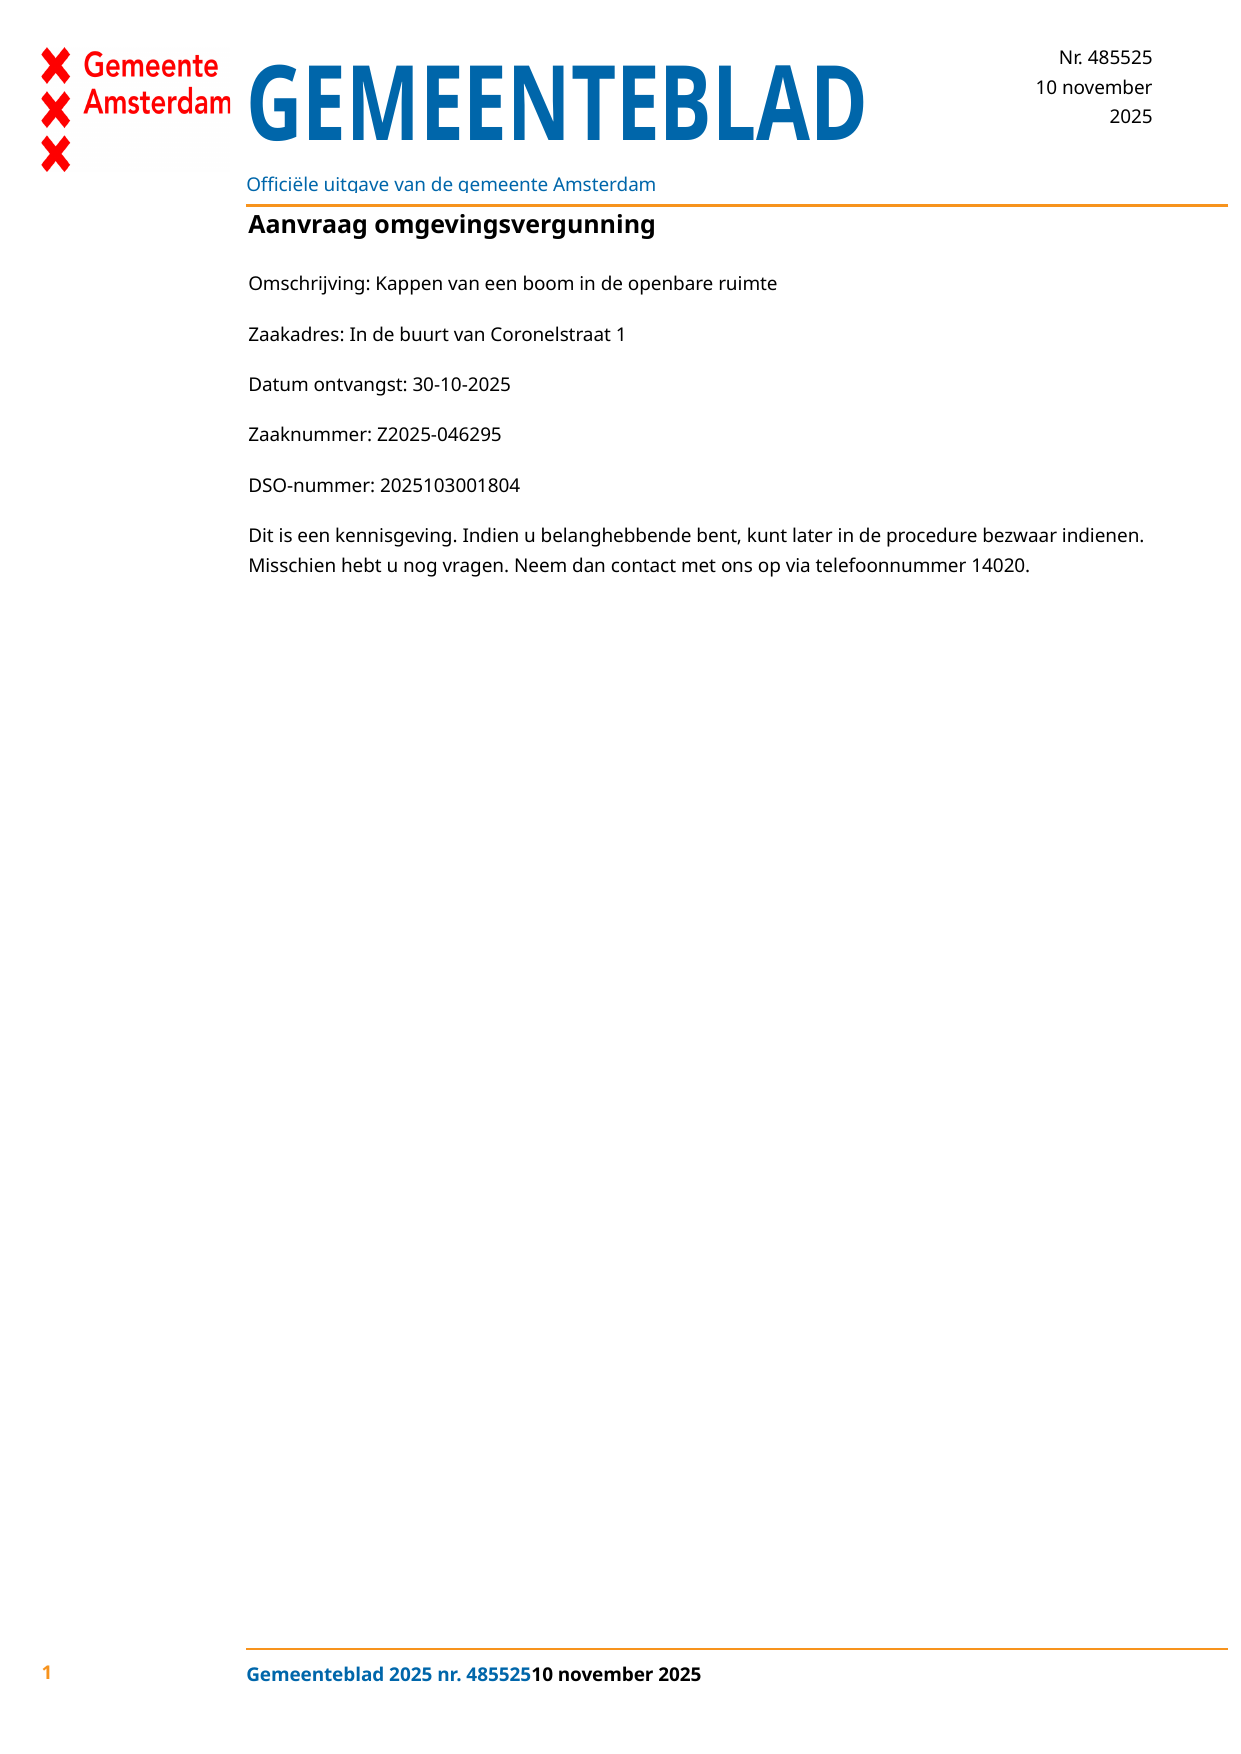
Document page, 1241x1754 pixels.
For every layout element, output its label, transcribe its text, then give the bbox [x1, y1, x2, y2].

text DSO-nummer: 2025103001804 [248, 472, 1152, 498]
text Datum ontvangst: 30-10-2025 [248, 371, 1152, 397]
text Zaakadres: In de buurt van Coronelstraat 1 [248, 321, 1152, 346]
text Zaaknummer: Z2025-046295 [248, 422, 1152, 447]
text Aanvraag omgevingsvergunning [248, 207, 1152, 241]
picture [41, 47, 231, 172]
text Omschrijving: Kappen van een boom in de openbare ruimte [248, 270, 1152, 296]
text Dit is een kennisgeving. Indien u belanghebbende bent, kunt later in de procedure bezwaar indienen. Misschien hebt u nog vragen. Neem dan contact met ons op via telefoonnummer 14020. [248, 522, 1152, 578]
